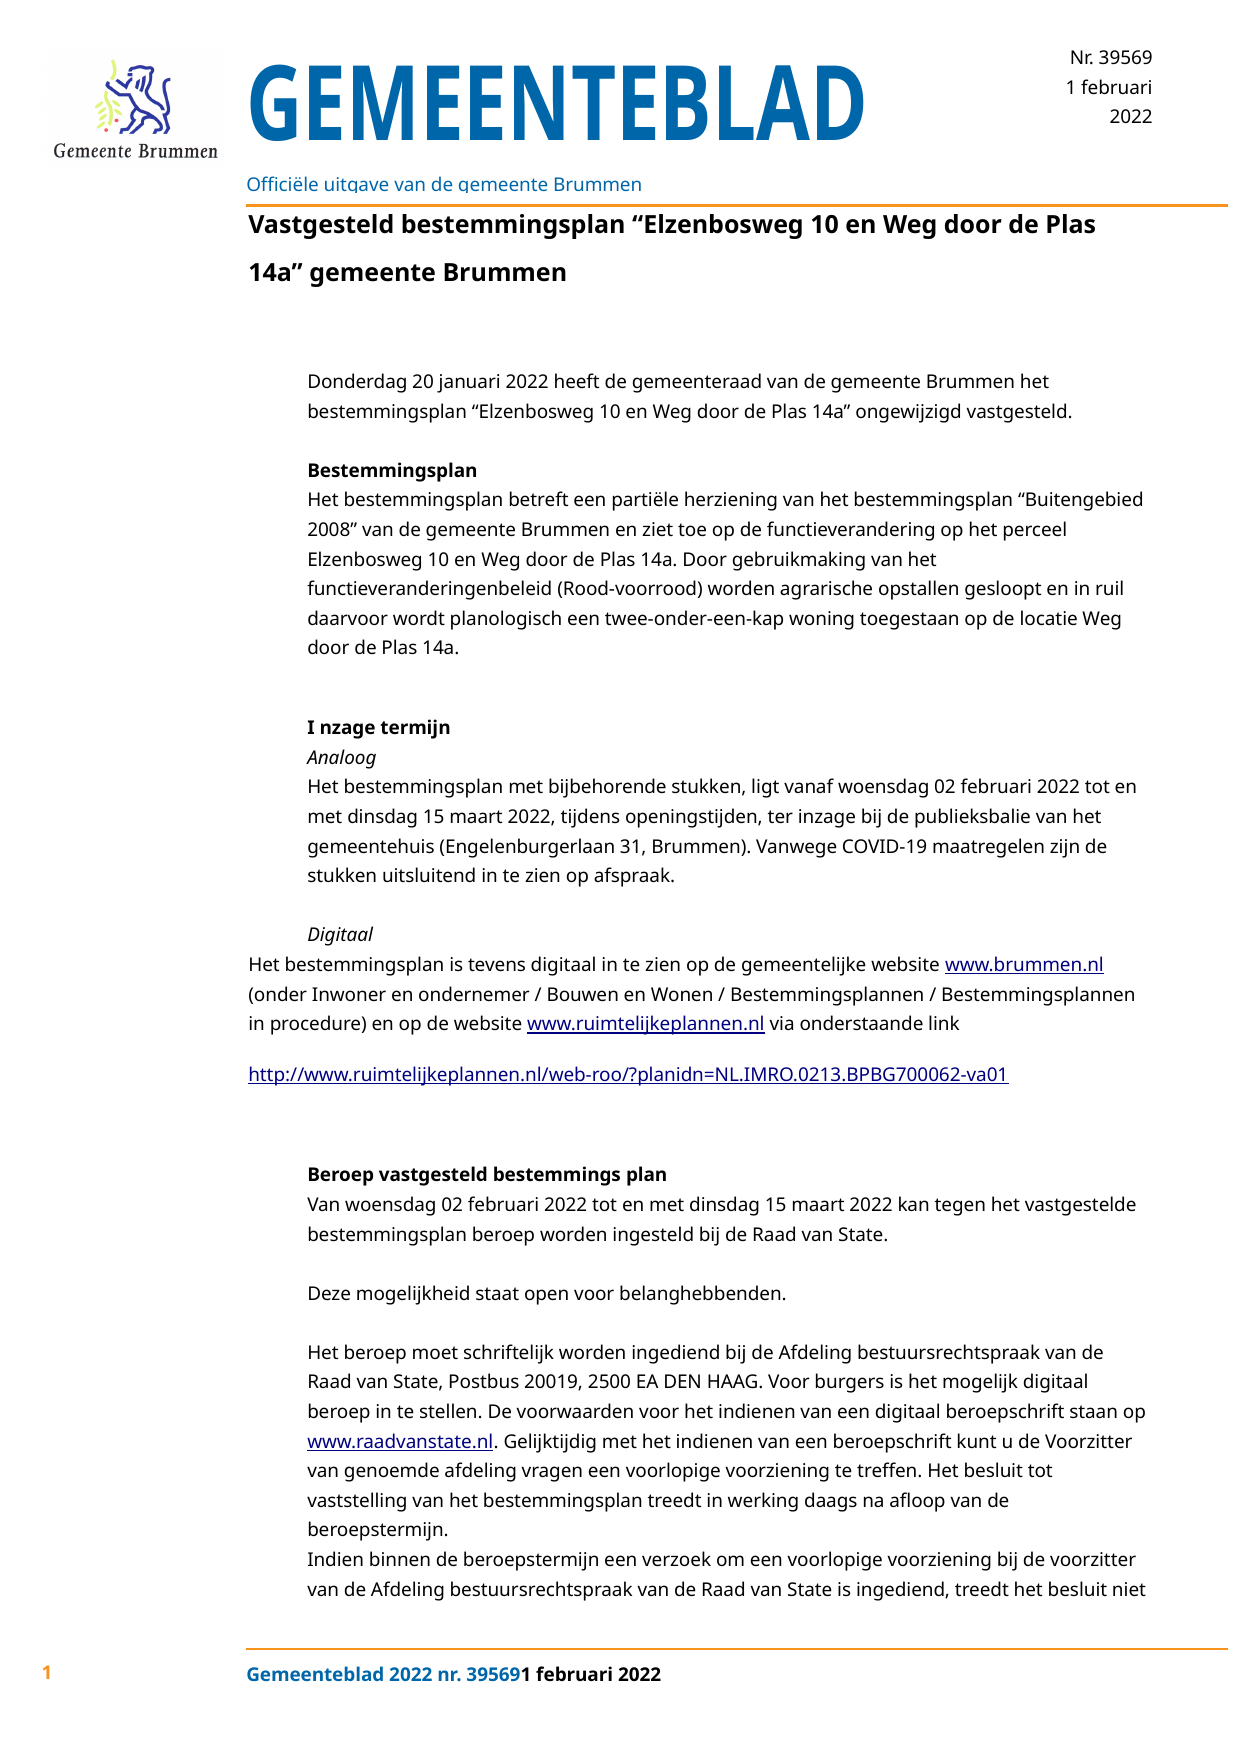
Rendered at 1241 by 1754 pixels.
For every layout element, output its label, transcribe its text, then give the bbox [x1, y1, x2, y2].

list Het bestemmingsplan betreft een partiële herziening van het bestemmingsplan “Buitengebied 2008” van de gemeente Brummen en ziet toe op de functieverandering op het perceel Elzenbosweg 10 en Weg door de Plas 14a. Door gebruikmaking van het functieveranderingenbeleid (Rood-voorrood) worden agrarische opstallen gesloopt en in ruil daarvoor wordt planologisch een twee-onder-een-kap woning toegestaan op de locatie Weg door de Plas 14a. [248, 487, 1152, 660]
list Digitaal [248, 922, 1152, 947]
list I nzage termijn [248, 714, 1152, 740]
picture [41, 47, 231, 172]
list Het beroep moet schriftelijk worden ingediend bij de Afdeling bestuursrechtspraak van de Raad van State, Postbus 20019, 2500 EA DEN HAAG. Voor burgers is het mogelijk digitaal beroep in te stellen. De voorwaarden voor het indienen van een digitaal beroepschrift staan op www.raadvanstate.nl. Gelijktijdig met het indienen van een beroepschrift kunt u de Voorzitter van genoemde afdeling vragen een voorlopige voorziening te treffen. Het besluit tot vaststelling van het bestemmingsplan treedt in werking daags na afloop van de beroepstermijn. [248, 1339, 1152, 1542]
text Vastgesteld bestemmingsplan “Elzenbosweg 10 en Weg door de Plas 14a” gemeente Brummen [248, 207, 1152, 288]
list Deze mogelijkheid staat open voor belanghebbenden. [248, 1280, 1152, 1306]
list Analoog [248, 744, 1152, 770]
text Het bestemmingsplan is tevens digitaal in te zien op de gemeentelijke website www.brummen.nl (onder Inwoner en ondernemer / Bouwen en Wonen / Bestemmingsplannen / Bestemmingsplannen in procedure) en op de website www.ruimtelijkeplannen.nl via onderstaande link [248, 951, 1152, 1036]
list Donderdag 20 januari 2022 heeft de gemeenteraad van de gemeente Brummen het bestemmingsplan “Elzenbosweg 10 en Weg door de Plas 14a” ongewijzigd vastgesteld. [248, 368, 1152, 424]
list Indien binnen de beroepstermijn een verzoek om een voorlopige voorziening bij de voorzitter van de Afdeling bestuursrechtspraak van de Raad van State is ingediend, treedt het besluit niet [248, 1546, 1152, 1602]
list Bestemmingsplan [248, 457, 1152, 483]
list Van woensdag 02 februari 2022 tot en met dinsdag 15 maart 2022 kan tegen het vastgestelde bestemmingsplan beroep worden ingesteld bij de Raad van State. [248, 1191, 1152, 1247]
text http://www.ruimtelijkeplannen.nl/web-roo/?planidn=NL.IMRO.0213.BPBG700062-va01 [248, 1061, 1152, 1087]
list Beroep vastgesteld bestemmings plan [248, 1162, 1152, 1187]
list Het bestemmingsplan met bijbehorende stukken, ligt vanaf woensdag 02 februari 2022 tot en met dinsdag 15 maart 2022, tijdens openingstijden, ter inzage bij de publieksbalie van het gemeentehuis (Engelenburgerlaan 31, Brummen). Vanwege COVID-19 maatregelen zijn de stukken uitsluitend in te zien op afspraak. [248, 774, 1152, 888]
